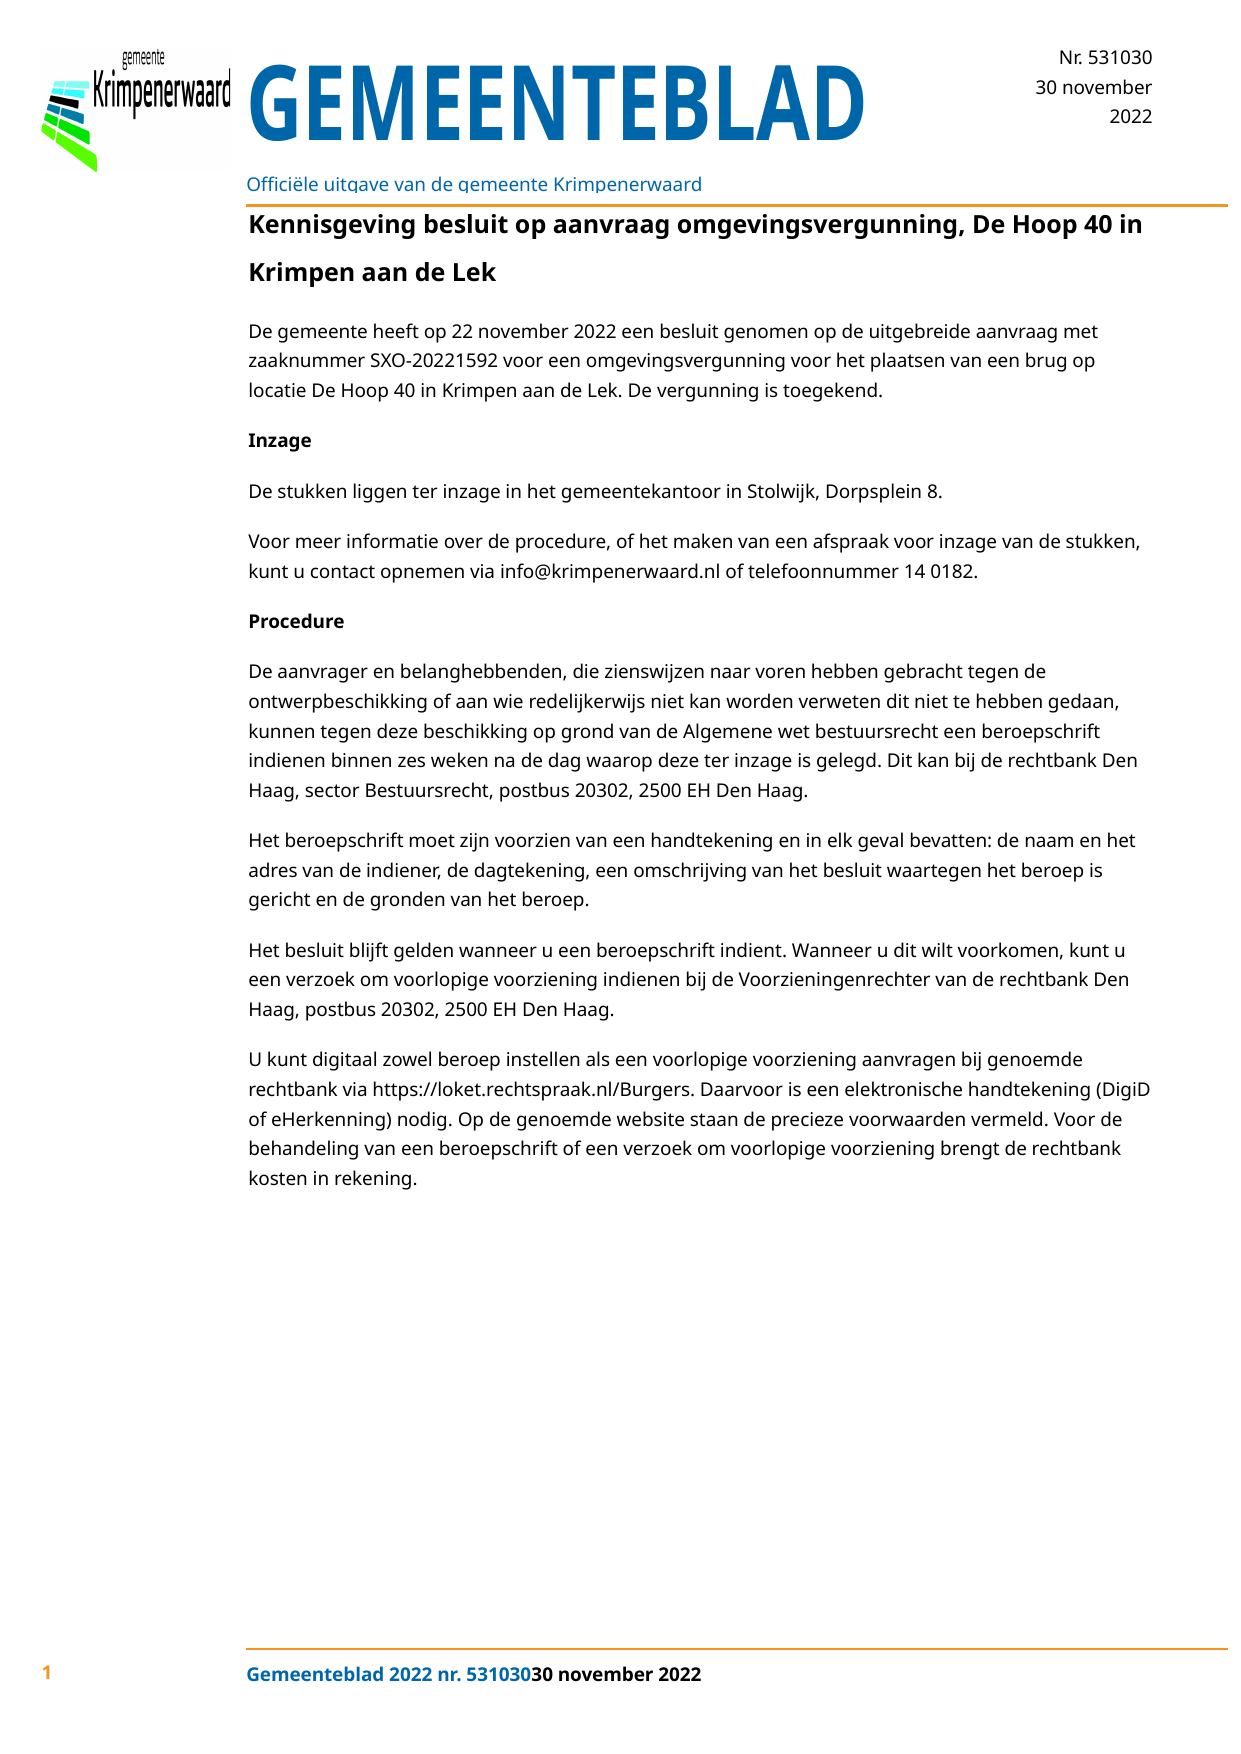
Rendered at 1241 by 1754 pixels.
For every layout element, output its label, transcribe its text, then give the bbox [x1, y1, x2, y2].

text De aanvrager en belanghebbenden, die zienswijzen naar voren hebben gebracht tegen de ontwerpbeschikking of aan wie redelijkerwijs niet kan worden verweten dit niet te hebben gedaan, kunnen tegen deze beschikking op grond van de Algemene wet bestuursrecht een beroepschrift indienen binnen zes weken na de dag waarop deze ter inzage is gelegd. Dit kan bij de rechtbank Den Haag, sector Bestuursrecht, postbus 20302, 2500 EH Den Haag. [248, 659, 1152, 803]
text Procedure [248, 608, 1152, 634]
text Kennisgeving besluit op aanvraag omgevingsvergunning, De Hoop 40 in Krimpen aan de Lek [248, 207, 1152, 288]
text Het beroepschrift moet zijn voorzien van een handtekening en in elk geval bevatten: de naam en het adres van de indiener, de dagtekening, een omschrijving van het besluit waartegen het beroep is gericht en de gronden van het beroep. [248, 827, 1152, 912]
text U kunt digitaal zowel beroep instellen als een voorlopige voorziening aanvragen bij genoemde rechtbank via https://loket.rechtspraak.nl/Burgers. Daarvoor is een elektronische handtekening (DigiD of eHerkenning) nodig. Op de genoemde website staan de precieze voorwaarden vermeld. Voor de behandeling van een beroepschrift of een verzoek om voorlopige voorziening brengt de rechtbank kosten in rekening. [248, 1047, 1152, 1191]
text De gemeente heeft op 22 november 2022 een besluit genomen op de uitgebreide aanvraag met zaaknummer SXO-20221592 voor een omgevingsvergunning voor het plaatsen van een brug op locatie De Hoop 40 in Krimpen aan de Lek. De vergunning is toegekend. [248, 318, 1152, 403]
text Het besluit blijft gelden wanneer u een beroepschrift indient. Wanneer u dit wilt voorkomen, kunt u een verzoek om voorlopige voorziening indienen bij de Voorzieningenrechter van de rechtbank Den Haag, postbus 20302, 2500 EH Den Haag. [248, 937, 1152, 1022]
text Voor meer informatie over de procedure, of het maken van een afspraak voor inzage van de stukken, kunt u contact opnemen via info@krimpenerwaard.nl of telefoonnummer 14 0182. [248, 528, 1152, 584]
text De stukken liggen ter inzage in het gemeentekantoor in Stolwijk, Dorpsplein 8. [248, 478, 1152, 504]
text Inzage [248, 427, 1152, 453]
picture [41, 47, 231, 172]
